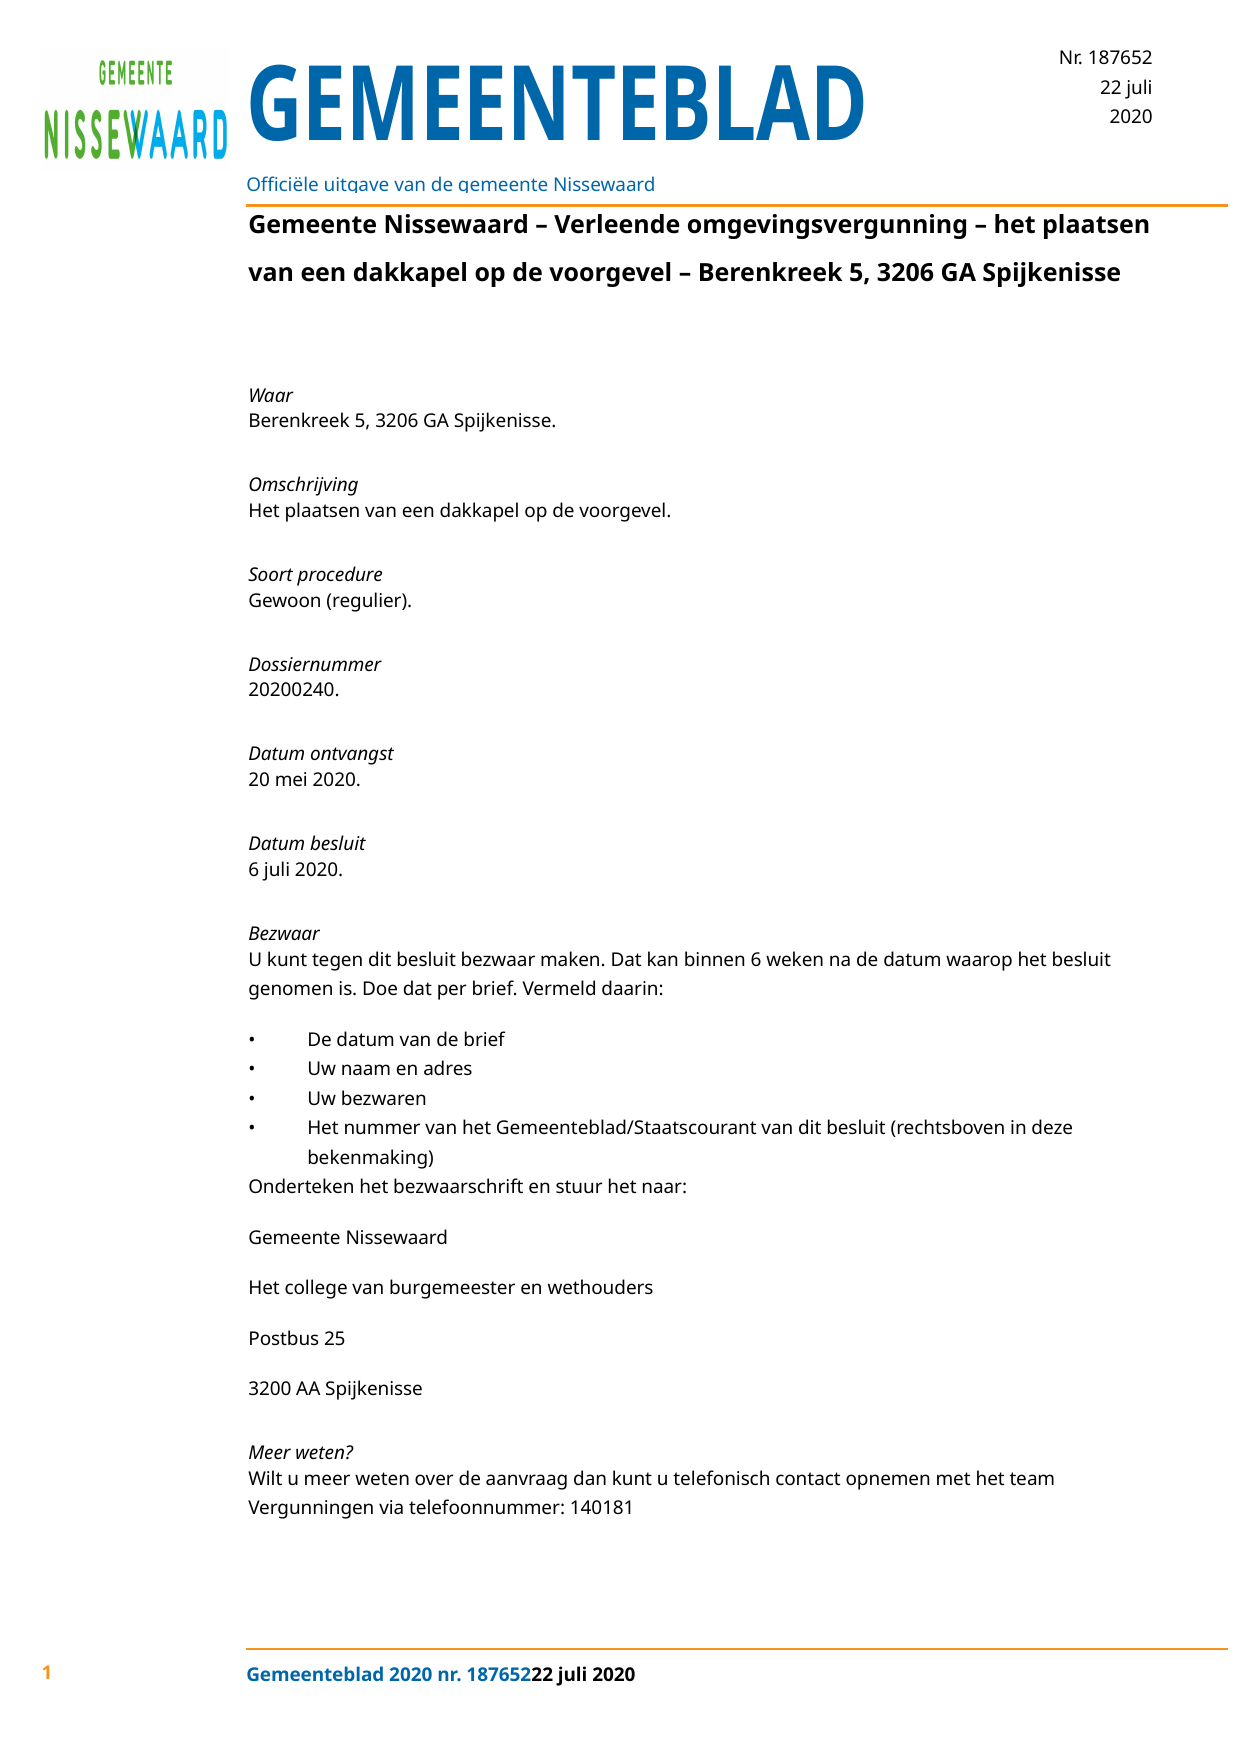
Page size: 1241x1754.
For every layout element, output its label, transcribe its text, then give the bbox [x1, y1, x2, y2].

text Gewoon (regulier). [248, 587, 1152, 613]
list Uw naam en adres [248, 1055, 1152, 1081]
list Het nummer van het Gemeenteblad/Staatscourant van dit besluit (rechtsboven in deze bekenmaking) [248, 1114, 1152, 1170]
list Uw bezwaren [248, 1085, 1152, 1111]
text Gemeente Nissewaard – Verleende omgevingsvergunning – het plaatsen van een dakkapel op de voorgevel – Berenkreek 5, 3206 GA Spijkenisse [248, 207, 1152, 288]
text Wilt u meer weten over de aanvraag dan kunt u telefonisch contact opnemen met het team Vergunningen via telefoonnummer: 140181 [248, 1465, 1152, 1520]
text Het plaatsen van een dakkapel op de voorgevel. [248, 497, 1152, 523]
text Waar [248, 382, 1152, 408]
text Het college van burgemeester en wethouders [248, 1274, 1152, 1300]
text Postbus 25 [248, 1325, 1152, 1351]
text Dossiernummer [248, 651, 1152, 677]
text Meer weten? [248, 1439, 1152, 1465]
text Datum ontvangst [248, 741, 1152, 766]
text 20200240. [248, 677, 1152, 702]
text Omschrijving [248, 472, 1152, 497]
text Datum besluit [248, 830, 1152, 856]
text Berenkreek 5, 3206 GA Spijkenisse. [248, 408, 1152, 433]
text U kunt tegen dit besluit bezwaar maken. Dat kan binnen 6 weken na de datum waarop het besluit genomen is. Doe dat per brief. Vermeld daarin: [248, 946, 1152, 1001]
text 20 mei 2020. [248, 766, 1152, 792]
picture [41, 47, 231, 172]
text 6 juli 2020. [248, 856, 1152, 882]
list De datum van de brief [248, 1026, 1152, 1051]
text Onderteken het bezwaarschrift en stuur het naar: [248, 1174, 1152, 1199]
text Gemeente Nissewaard [248, 1224, 1152, 1250]
text Soort procedure [248, 561, 1152, 587]
text Bezwaar [248, 920, 1152, 946]
text 3200 AA Spijkenisse [248, 1375, 1152, 1401]
